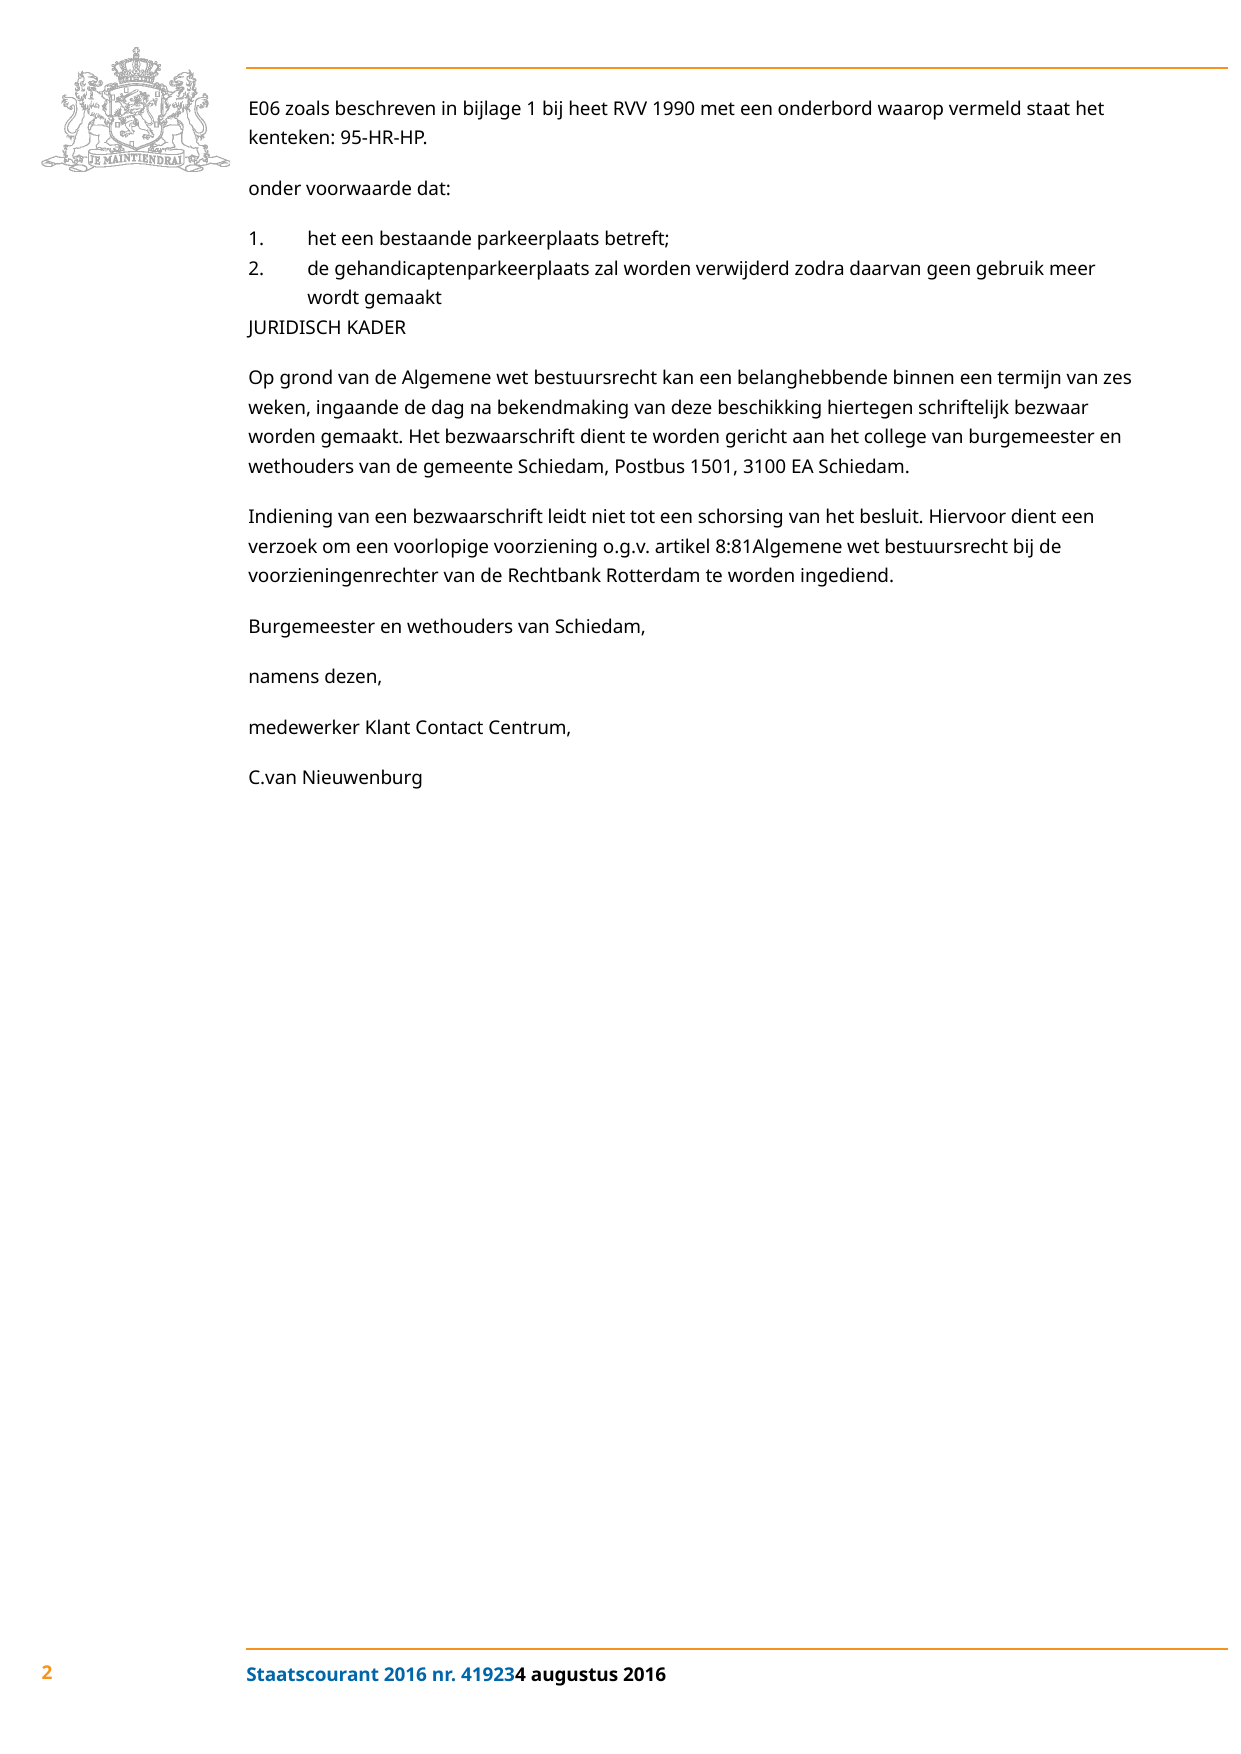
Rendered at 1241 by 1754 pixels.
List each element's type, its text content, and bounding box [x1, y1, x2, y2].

text C.van Nieuwenburg [248, 764, 1152, 790]
list het een bestaande parkeerplaats betreft; [248, 225, 1152, 251]
picture [41, 47, 231, 172]
text Op grond van de Algemene wet bestuursrecht kan een belanghebbende binnen een termijn van zes weken, ingaande de dag na bekendmaking van deze beschikking hiertegen schriftelijk bezwaar worden gemaakt. Het bezwaarschrift dient te worden gericht aan het college van burgemeester en wethouders van de gemeente Schiedam, Postbus 1501, 3100 EA Schiedam. [248, 364, 1152, 479]
text JURIDISCH KADER [248, 314, 1152, 340]
list de gehandicaptenparkeerplaats zal worden verwijderd zodra daarvan geen gebruik meer wordt gemaakt [248, 255, 1152, 310]
text onder voorwaarde dat: [248, 175, 1152, 201]
text namens dezen, [248, 663, 1152, 689]
text medewerker Klant Contact Centrum, [248, 714, 1152, 740]
text Burgemeester en wethouders van Schiedam, [248, 613, 1152, 639]
text E06 zoals beschreven in bijlage 1 bij heet RVV 1990 met een onderbord waarop vermeld staat het kenteken: 95-HR-HP. [248, 95, 1152, 150]
text Indiening van een bezwaarschrift leidt niet tot een schorsing van het besluit. Hiervoor dient een verzoek om een voorlopige voorziening o.g.v. artikel 8:81Algemene wet bestuursrecht bij de voorzieningenrechter van de Rechtbank Rotterdam te worden ingediend. [248, 503, 1152, 588]
